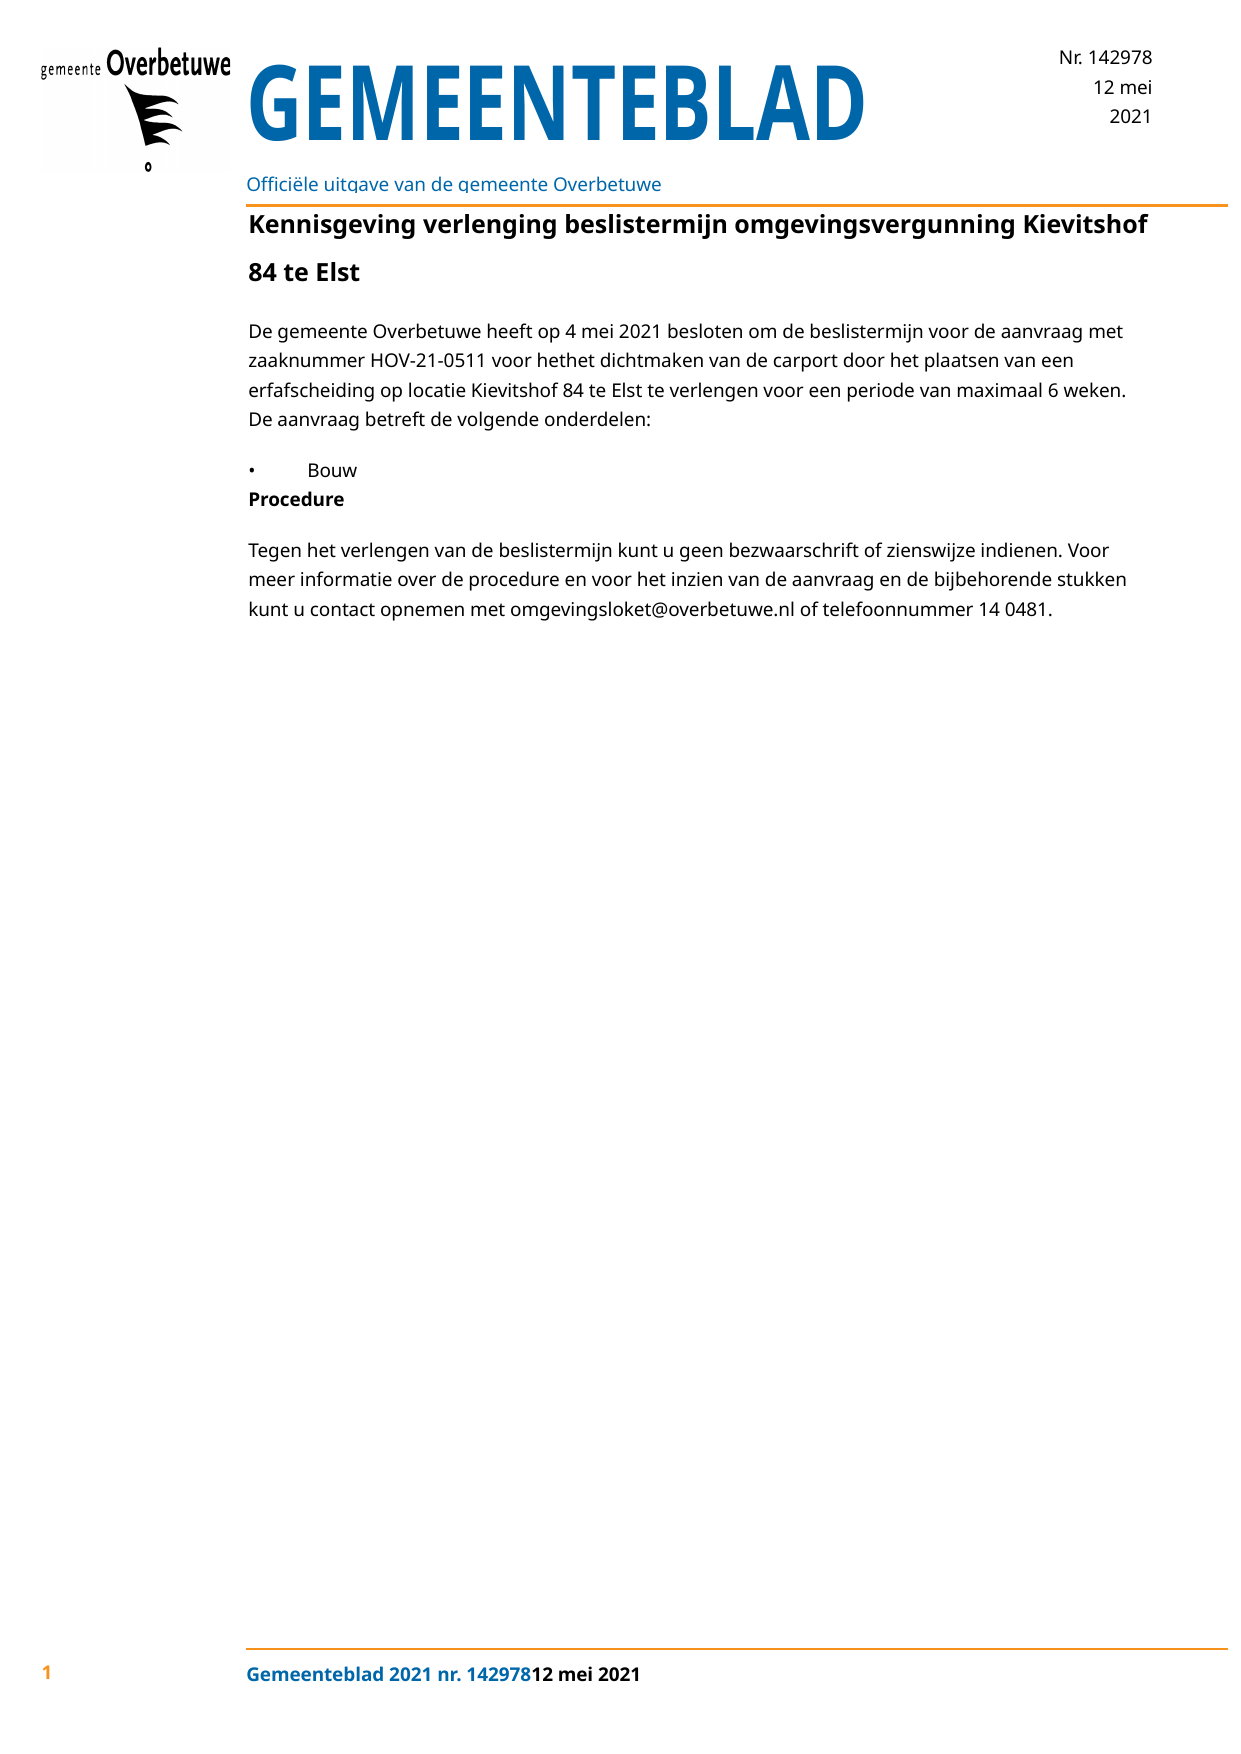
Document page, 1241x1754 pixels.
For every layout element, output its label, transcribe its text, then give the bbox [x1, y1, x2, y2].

text Kennisgeving verlenging beslistermijn omgevingsvergunning Kievitshof 84 te Elst [248, 207, 1152, 288]
text De gemeente Overbetuwe heeft op 4 mei 2021 besloten om de beslistermijn voor de aanvraag met zaaknummer HOV-21-0511 voor hethet dichtmaken van de carport door het plaatsen van een erfafscheiding op locatie Kievitshof 84 te Elst te verlengen voor een periode van maximaal 6 weken. De aanvraag betreft de volgende onderdelen: [248, 318, 1152, 432]
text Procedure [248, 487, 1152, 512]
picture [41, 47, 231, 172]
list Bouw [248, 457, 1152, 483]
text Tegen het verlengen van de beslistermijn kunt u geen bezwaarschrift of zienswijze indienen. Voor meer informatie over de procedure en voor het inzien van de aanvraag en de bijbehorende stukken kunt u contact opnemen met omgevingsloket@overbetuwe.nl of telefoonnummer 14 0481. [248, 537, 1152, 622]
